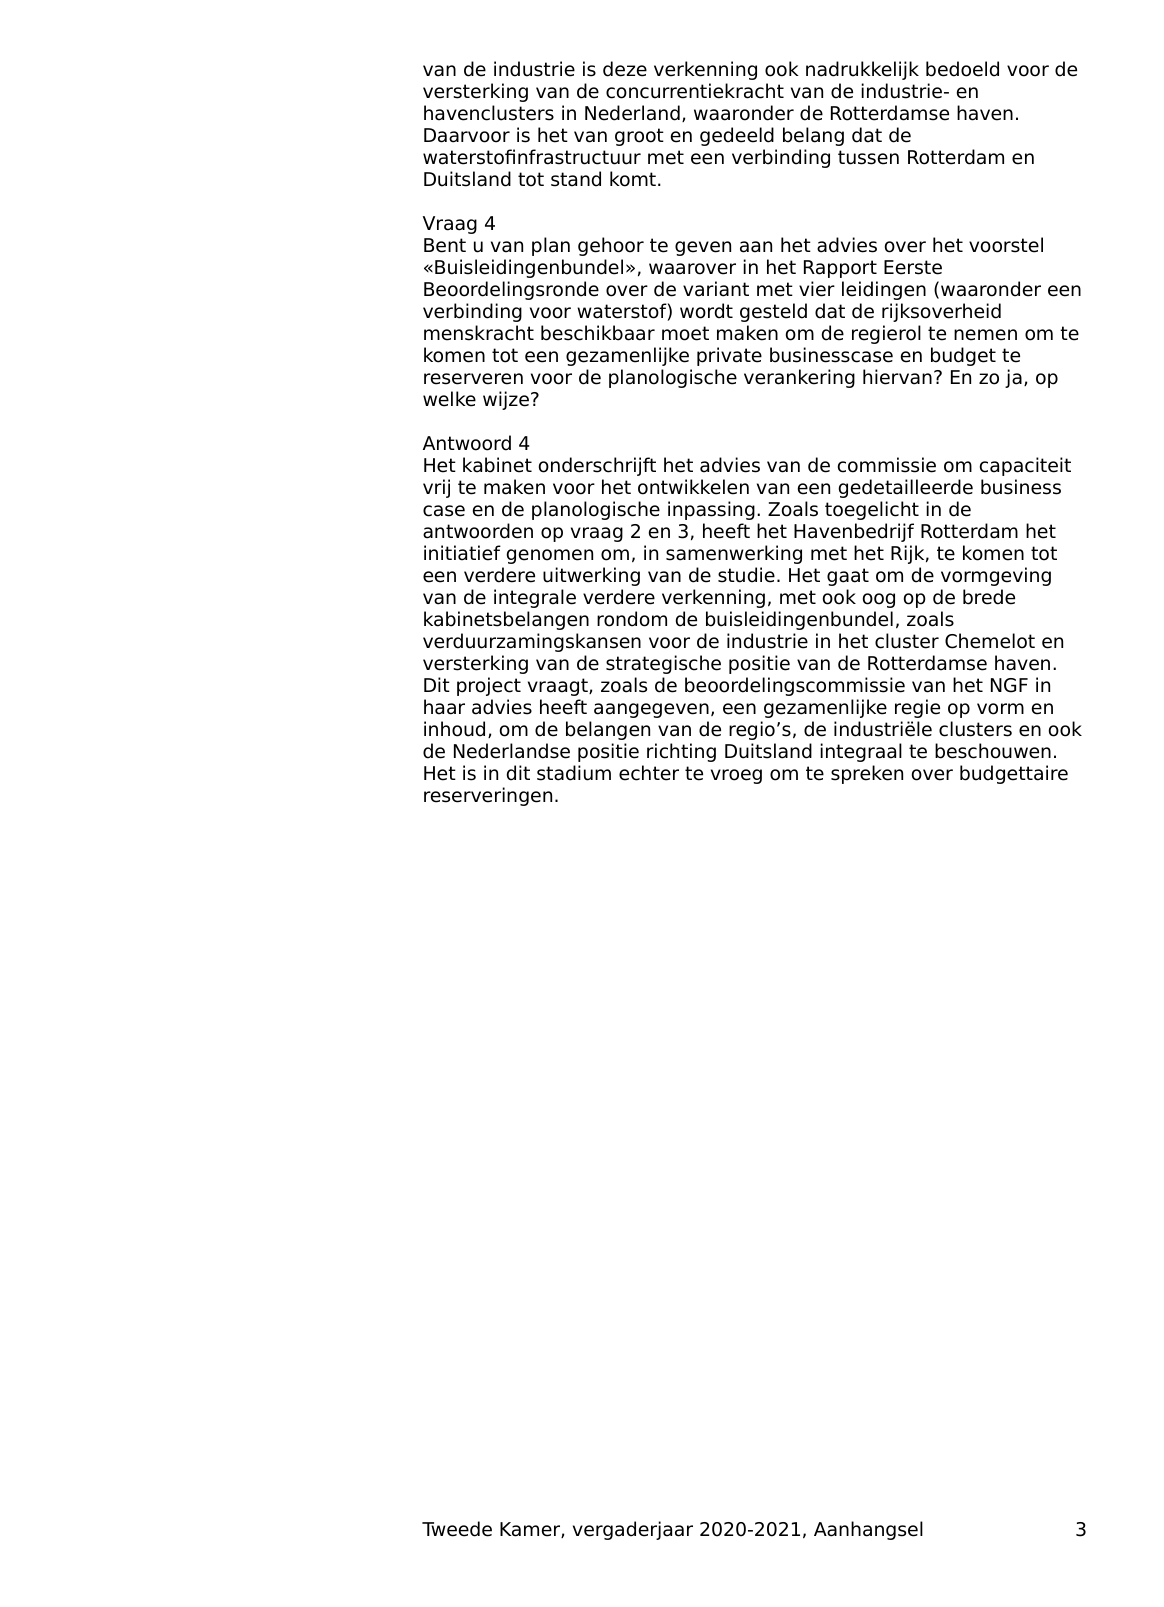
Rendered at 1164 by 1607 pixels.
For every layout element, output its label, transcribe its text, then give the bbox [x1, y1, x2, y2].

text Vraag 4 [422, 213, 1087, 235]
text Het kabinet onderschrijft het advies van de commissie om capaciteit vrij te maken voor het ontwikkelen van een gedetailleerde business case en de planologische inpassing. Zoals toegelicht in de antwoorden op vraag 2 en 3, heeft het Havenbedrijf Rotterdam het initiatief genomen om, in samenwerking met het Rijk, te komen tot een verdere uitwerking van de studie. Het gaat om de vormgeving van de integrale verdere verkenning, met ook oog op de brede kabinetsbelangen rondom de buisleidingenbundel, zoals verduurzamingskansen voor de industrie in het cluster Chemelot en versterking van de strategische positie van de Rotterdamse haven. Dit project vraagt, zoals de beoordelingscommissie van het NGF in haar advies heeft aangegeven, een gezamenlijke regie op vorm en inhoud, om de belangen van de regio’s, de industriële clusters en ook de Nederlandse positie richting Duitsland integraal te beschouwen. Het is in dit stadium echter te vroeg om te spreken over budgettaire reserveringen. [422, 455, 1087, 807]
text Antwoord 4 [422, 433, 1087, 455]
text van de industrie is deze verkenning ook nadrukkelijk bedoeld voor de versterking van de concurrentiekracht van de industrie- en havenclusters in Nederland, waaronder de Rotterdamse haven. Daarvoor is het van groot en gedeeld belang dat de waterstofinfrastructuur met een verbinding tussen Rotterdam en Duitsland tot stand komt. [422, 59, 1087, 191]
text Bent u van plan gehoor te geven aan het advies over het voorstel «Buisleidingenbundel», waarover in het Rapport Eerste Beoordelingsronde over de variant met vier leidingen (waaronder een verbinding voor waterstof) wordt gesteld dat de rijksoverheid menskracht beschikbaar moet maken om de regierol te nemen om te komen tot een gezamenlijke private businesscase en budget te reserveren voor de planologische verankering hiervan? En zo ja, op welke wijze? [422, 235, 1087, 411]
